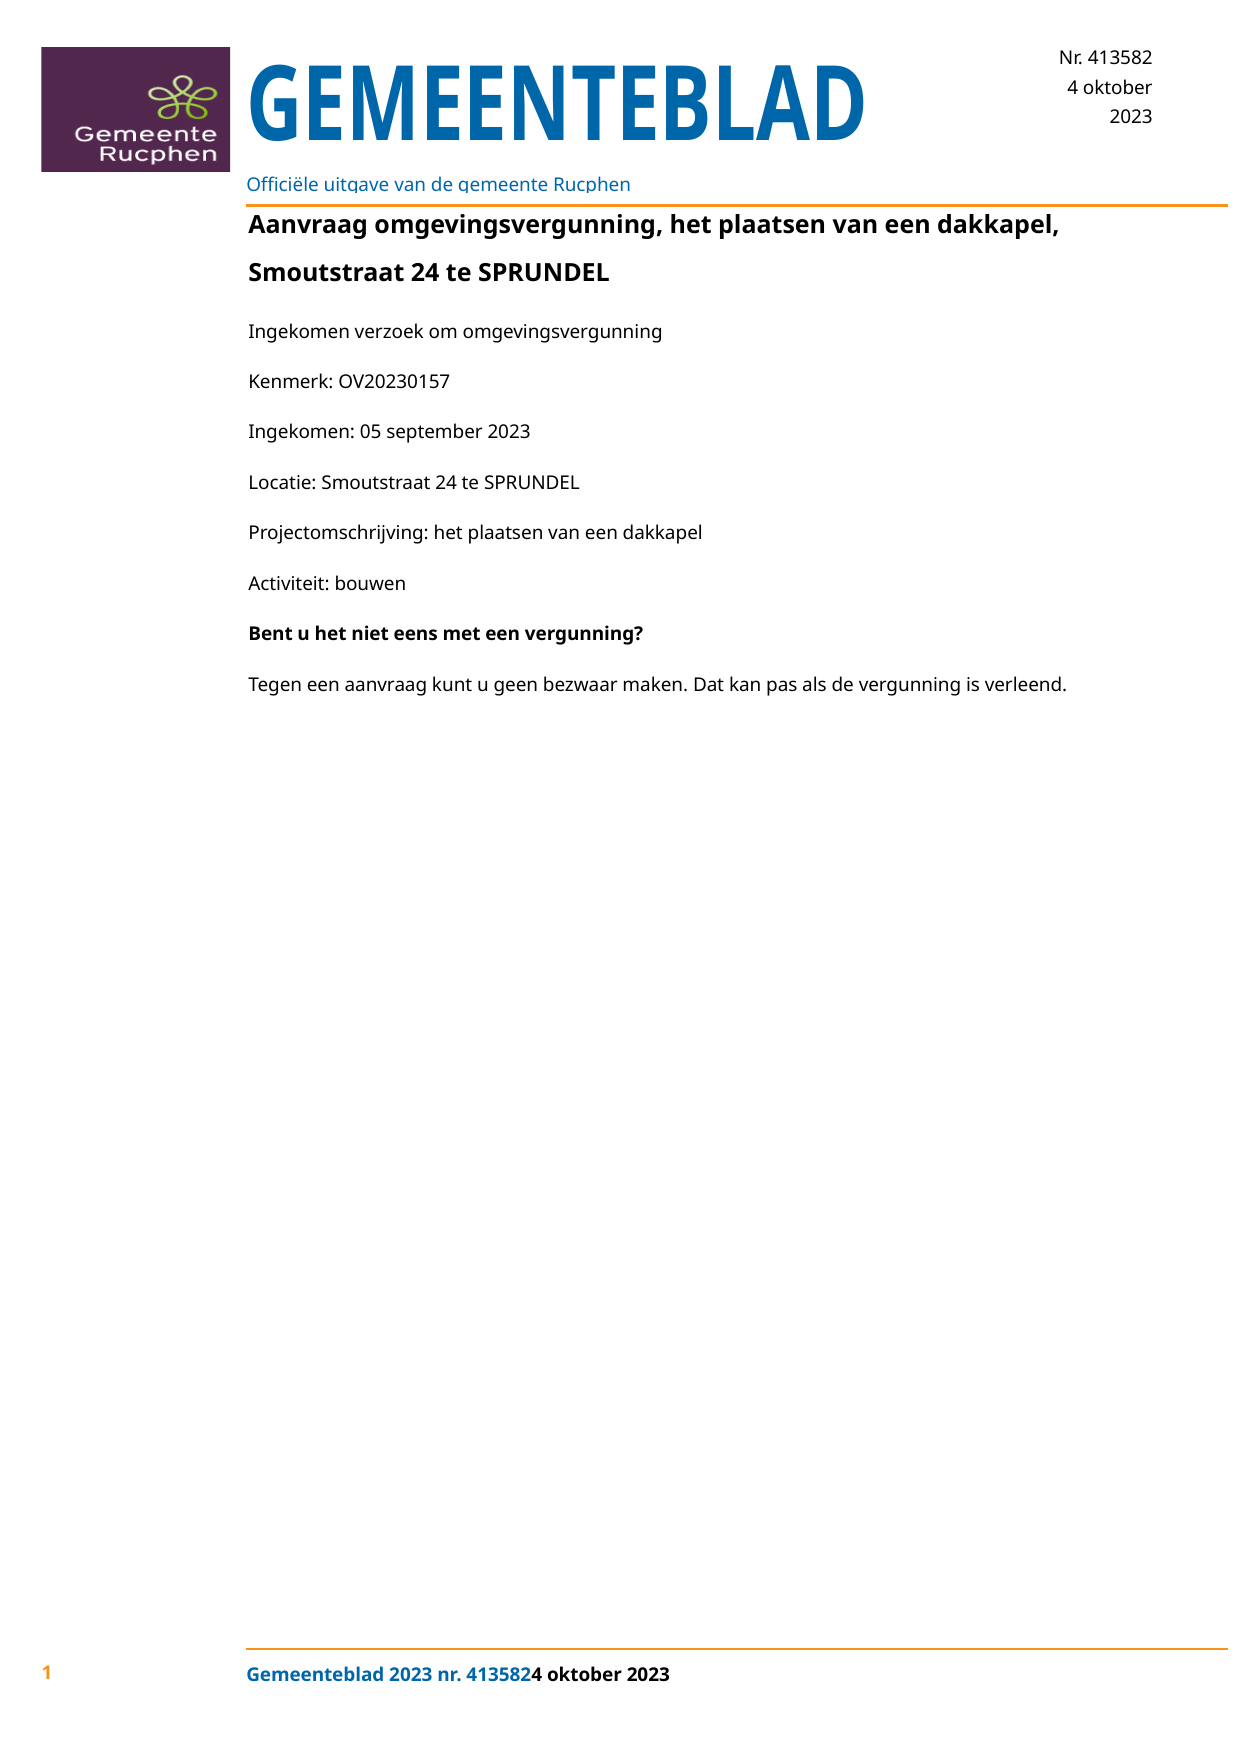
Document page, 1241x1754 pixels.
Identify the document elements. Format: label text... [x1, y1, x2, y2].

text Bent u het niet eens met een vergunning? [248, 620, 1152, 646]
text Locatie: Smoutstraat 24 te SPRUNDEL [248, 469, 1152, 495]
text Projectomschrijving: het plaatsen van een dakkapel [248, 519, 1152, 545]
text Activiteit: bouwen [248, 570, 1152, 596]
text Tegen een aanvraag kunt u geen bezwaar maken. Dat kan pas als de vergunning is verleend. [248, 671, 1152, 697]
text Ingekomen verzoek om omgevingsvergunning [248, 318, 1152, 344]
picture [41, 47, 231, 172]
text Ingekomen: 05 september 2023 [248, 419, 1152, 444]
text Aanvraag omgevingsvergunning, het plaatsen van een dakkapel, Smoutstraat 24 te SPRUNDEL [248, 207, 1152, 288]
text Kenmerk: OV20230157 [248, 368, 1152, 394]
